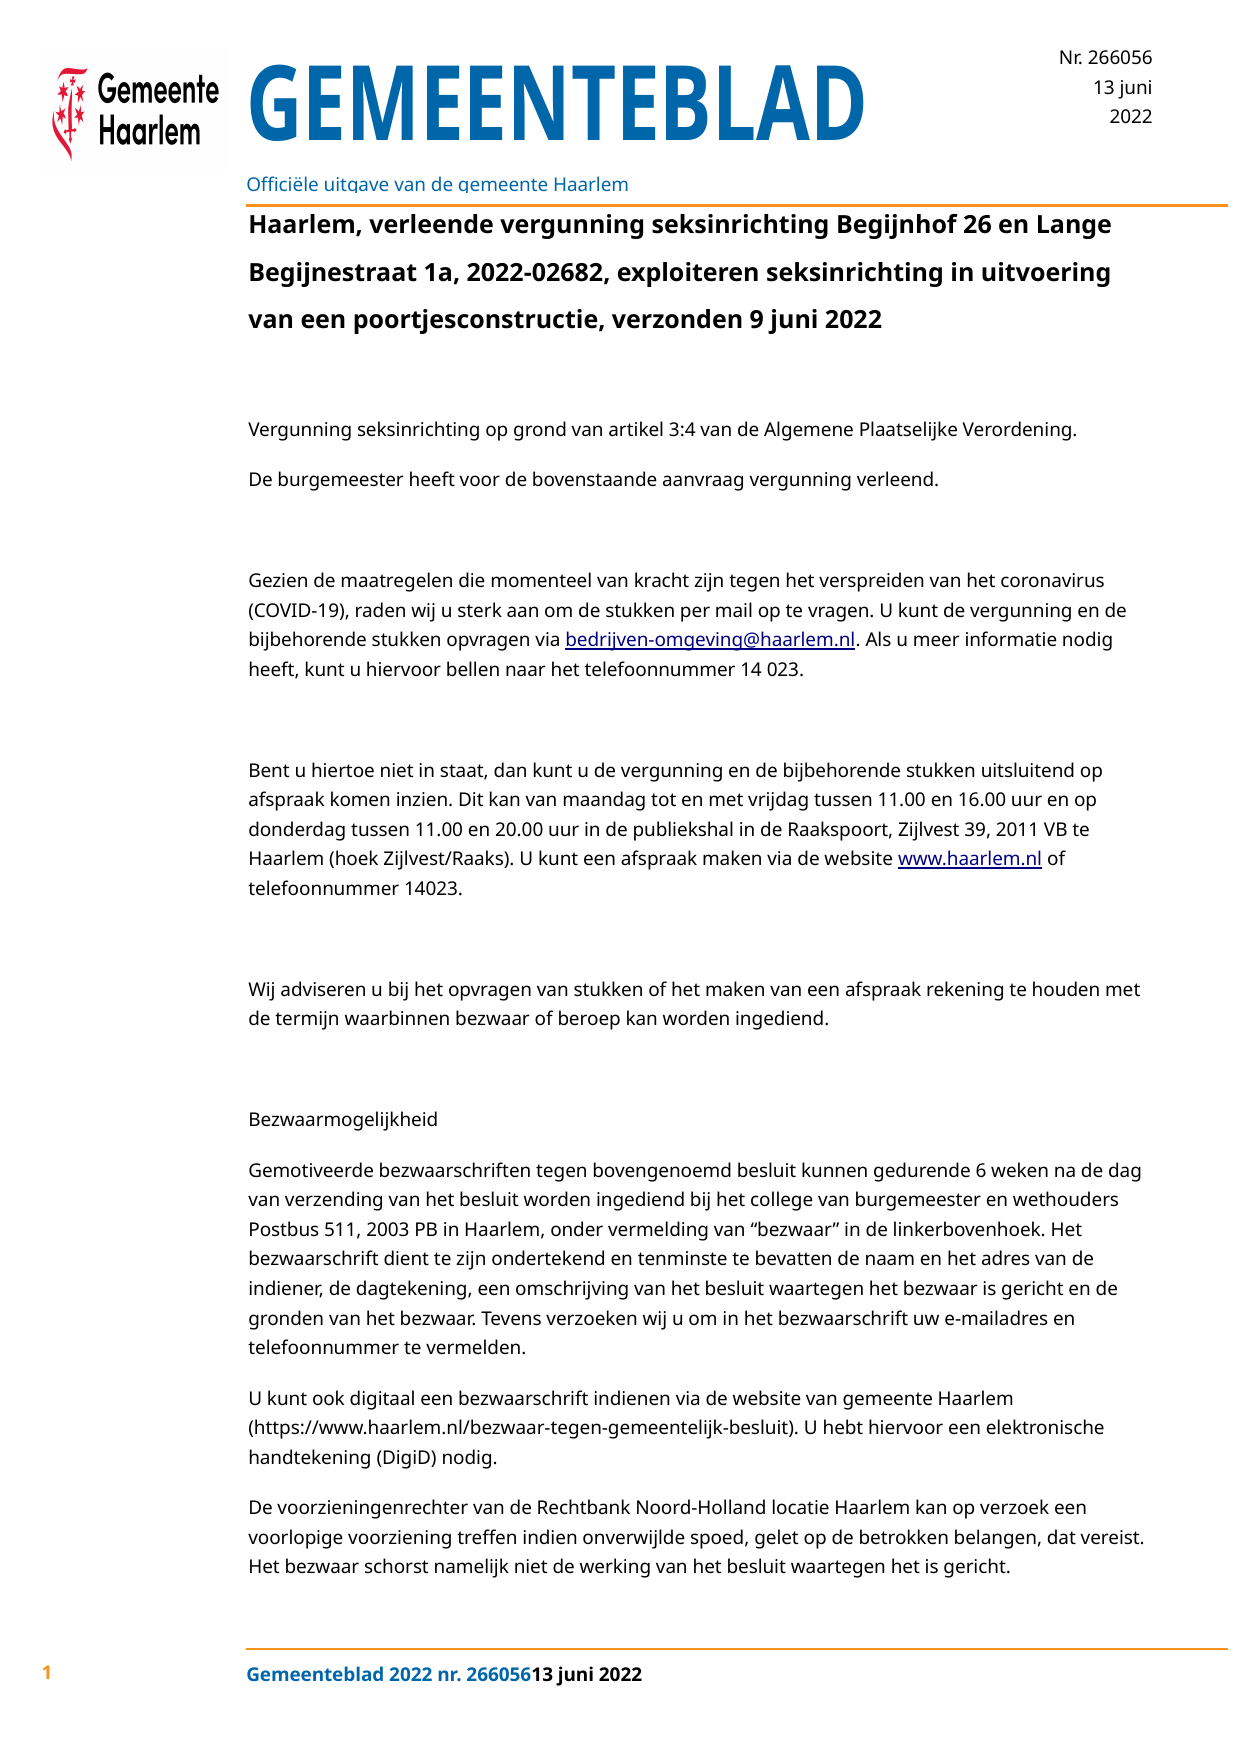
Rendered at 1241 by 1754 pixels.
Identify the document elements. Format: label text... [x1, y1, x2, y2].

picture [41, 47, 231, 172]
text Wij adviseren u bij het opvragen van stukken of het maken van een afspraak rekening te houden met de termijn waarbinnen bezwaar of beroep kan worden ingediend. [248, 976, 1152, 1031]
text Gemotiveerde bezwaarschriften tegen bovengenoemd besluit kunnen gedurende 6 weken na de dag van verzending van het besluit worden ingediend bij het college van burgemeester en wethouders Postbus 511, 2003 PB in Haarlem, onder vermelding van “bezwaar” in de linkerbovenhoek. Het bezwaarschrift dient te zijn ondertekend en tenminste te bevatten de naam en het adres van de indiener, de dagtekening, een omschrijving van het besluit waartegen het bezwaar is gericht en de gronden van het bezwaar. Tevens verzoeken wij u om in het bezwaarschrift uw e-mailadres en telefoonnummer te vermelden. [248, 1157, 1152, 1360]
text Vergunning seksinrichting op grond van artikel 3:4 van de Algemene Plaatselijke Verordening. [248, 416, 1152, 442]
text U kunt ook digitaal een bezwaarschrift indienen via de website van gemeente Haarlem (https://www.haarlem.nl/bezwaar-tegen-gemeentelijk-besluit). U hebt hiervoor een elektronische handtekening (DigiD) nodig. [248, 1385, 1152, 1469]
text Bezwaarmogelijkheid [248, 1106, 1152, 1132]
text Bent u hiertoe niet in staat, dan kunt u de vergunning en de bijbehorende stukken uitsluitend op afspraak komen inzien. Dit kan van maandag tot en met vrijdag tussen 11.00 en 16.00 uur en op donderdag tussen 11.00 en 20.00 uur in de publiekshal in de Raakspoort, Zijlvest 39, 2011 VB te Haarlem (hoek Zijlvest/Raaks). U kunt een afspraak maken via de website www.haarlem.nl of telefoonnummer 14023. [248, 757, 1152, 901]
text Gezien de maatregelen die momenteel van kracht zijn tegen het verspreiden van het coronavirus (COVID-19), raden wij u sterk aan om de stukken per mail op te vragen. U kunt de vergunning en de bijbehorende stukken opvragen via bedrijven-omgeving@haarlem.nl. Als u meer informatie nodig heeft, kunt u hiervoor bellen naar het telefoonnummer 14 023. [248, 567, 1152, 682]
text De voorzieningenrechter van de Rechtbank Noord-Holland locatie Haarlem kan op verzoek een voorlopige voorziening treffen indien onverwijlde spoed, gelet op de betrokken belangen, dat vereist. Het bezwaar schorst namelijk niet de werking van het besluit waartegen het is gericht. [248, 1494, 1152, 1579]
text De burgemeester heeft voor de bovenstaande aanvraag vergunning verleend. [248, 466, 1152, 492]
text Haarlem, verleende vergunning seksinrichting Begijnhof 26 en Lange Begijnestraat 1a, 2022-02682, exploiteren seksinrichting in uitvoering van een poortjesconstructie, verzonden 9 juni 2022 [248, 207, 1152, 336]
